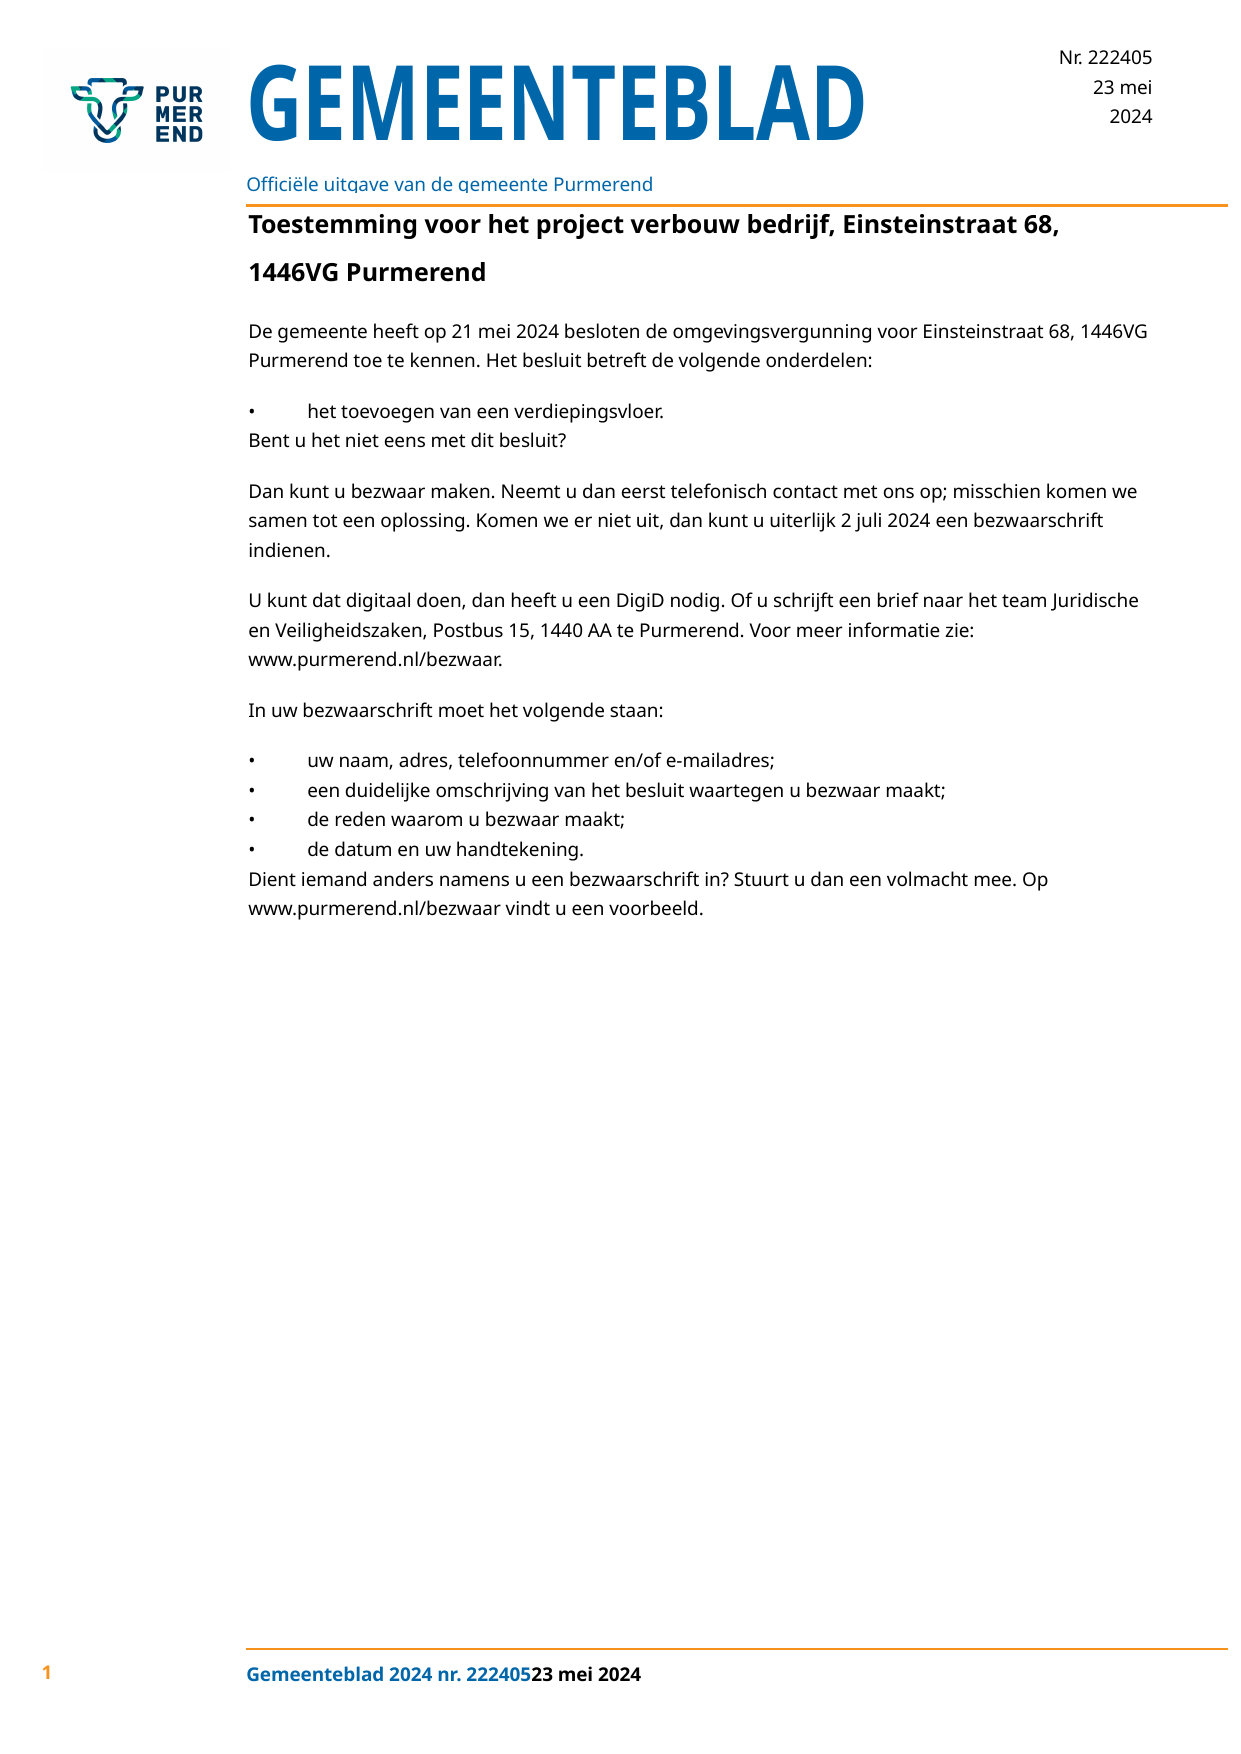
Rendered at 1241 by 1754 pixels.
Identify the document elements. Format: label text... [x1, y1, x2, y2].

list een duidelijke omschrijving van het besluit waartegen u bezwaar maakt; [248, 777, 1152, 803]
text U kunt dat digitaal doen, dan heeft u een DigiD nodig. Of u schrijft een brief naar het team Juridische en Veiligheidszaken, Postbus 15, 1440 AA te Purmerend. Voor meer informatie zie: www.purmerend.nl/bezwaar. [248, 587, 1152, 672]
text Toestemming voor het project verbouw bedrijf, Einsteinstraat 68, 1446VG Purmerend [248, 207, 1152, 288]
text In uw bezwaarschrift moet het volgende staan: [248, 697, 1152, 723]
picture [41, 47, 231, 172]
list de datum en uw handtekening. [248, 836, 1152, 862]
list de reden waarom u bezwaar maakt; [248, 807, 1152, 832]
list het toevoegen van een verdiepingsvloer. [248, 398, 1152, 424]
text De gemeente heeft op 21 mei 2024 besloten de omgevingsvergunning voor Einsteinstraat 68, 1446VG Purmerend toe te kennen. Het besluit betreft de volgende onderdelen: [248, 318, 1152, 373]
text Dan kunt u bezwaar maken. Neemt u dan eerst telefonisch contact met ons op; misschien komen we samen tot een oplossing. Komen we er niet uit, dan kunt u uiterlijk 2 juli 2024 een bezwaarschrift indienen. [248, 478, 1152, 563]
text Dient iemand anders namens u een bezwaarschrift in? Stuurt u dan een volmacht mee. Op www.purmerend.nl/bezwaar vindt u een voorbeeld. [248, 866, 1152, 921]
list uw naam, adres, telefoonnummer en/of e-mailadres; [248, 747, 1152, 773]
text Bent u het niet eens met dit besluit? [248, 427, 1152, 453]
